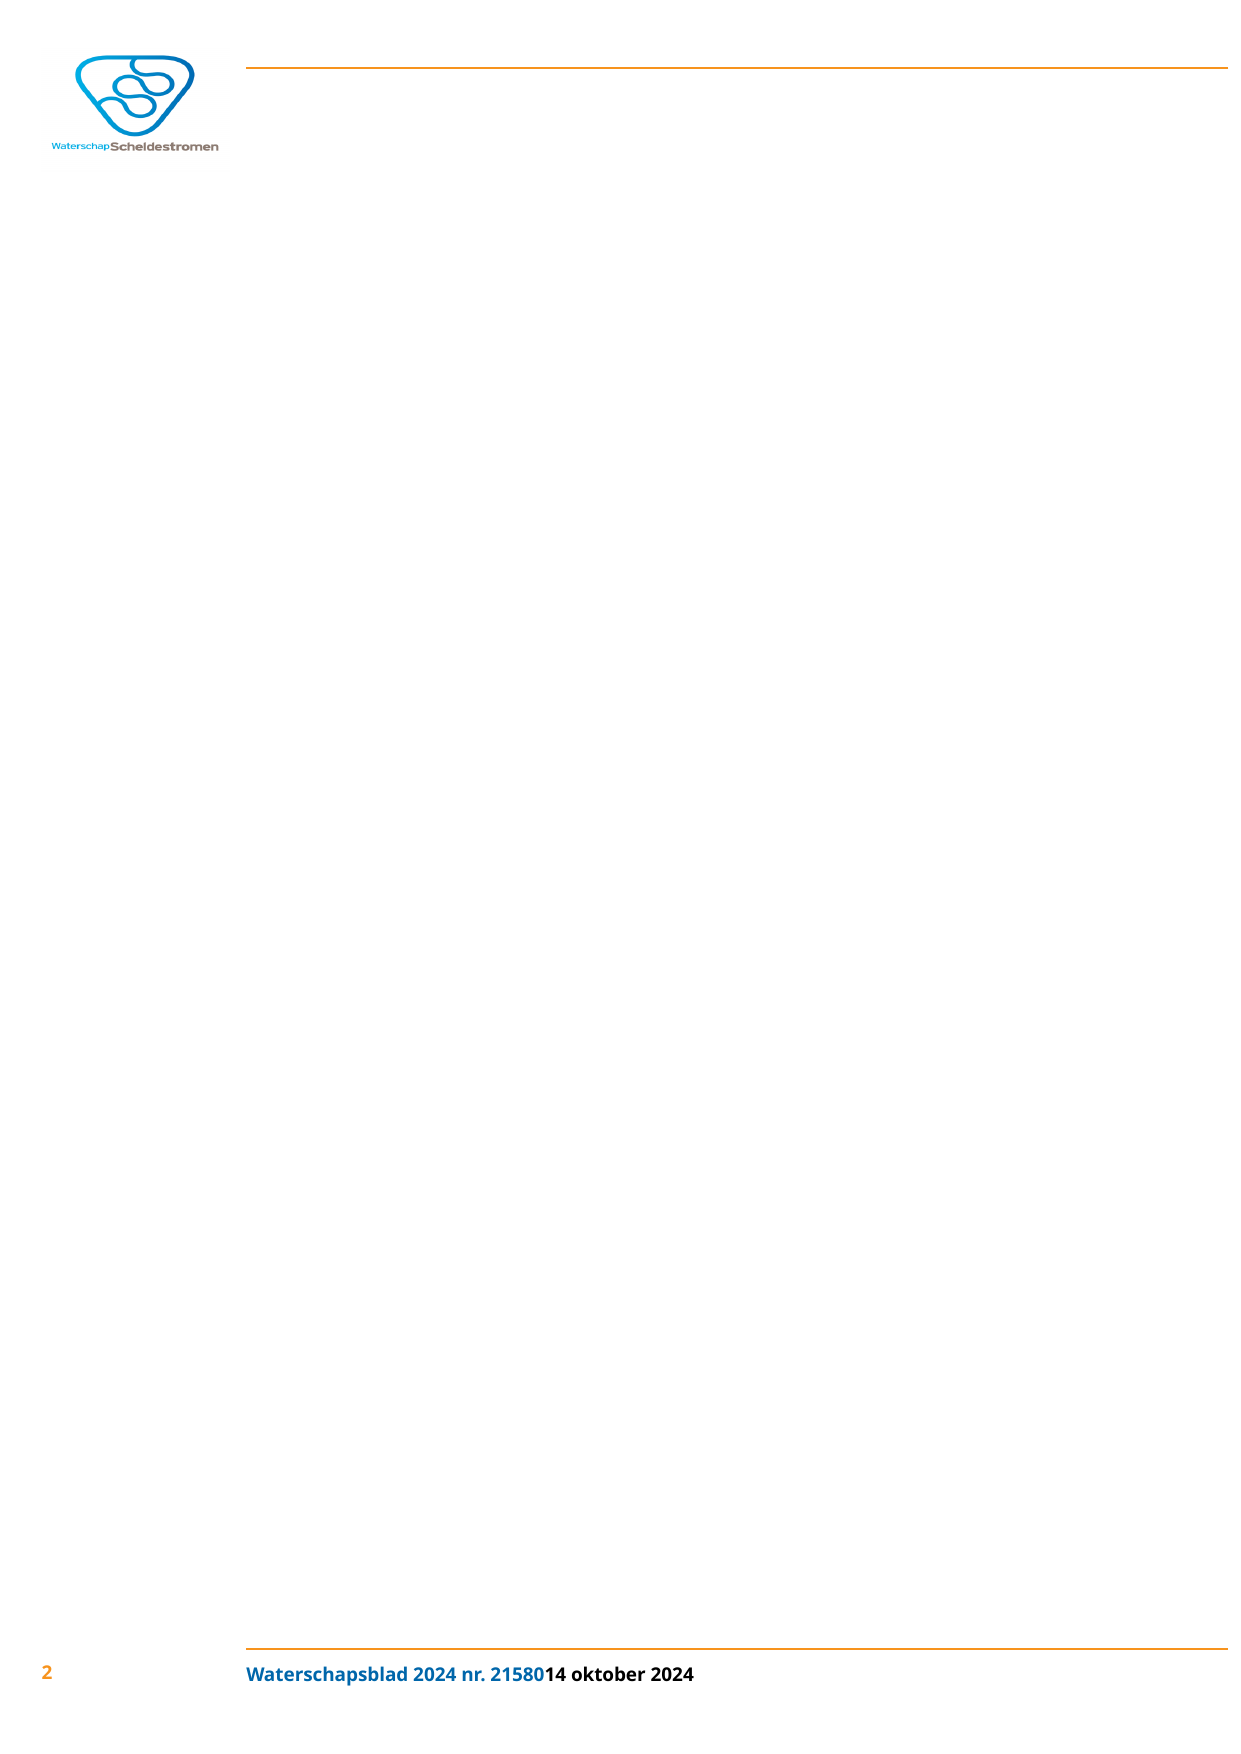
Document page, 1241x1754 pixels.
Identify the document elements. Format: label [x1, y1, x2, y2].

picture [41, 47, 231, 172]
